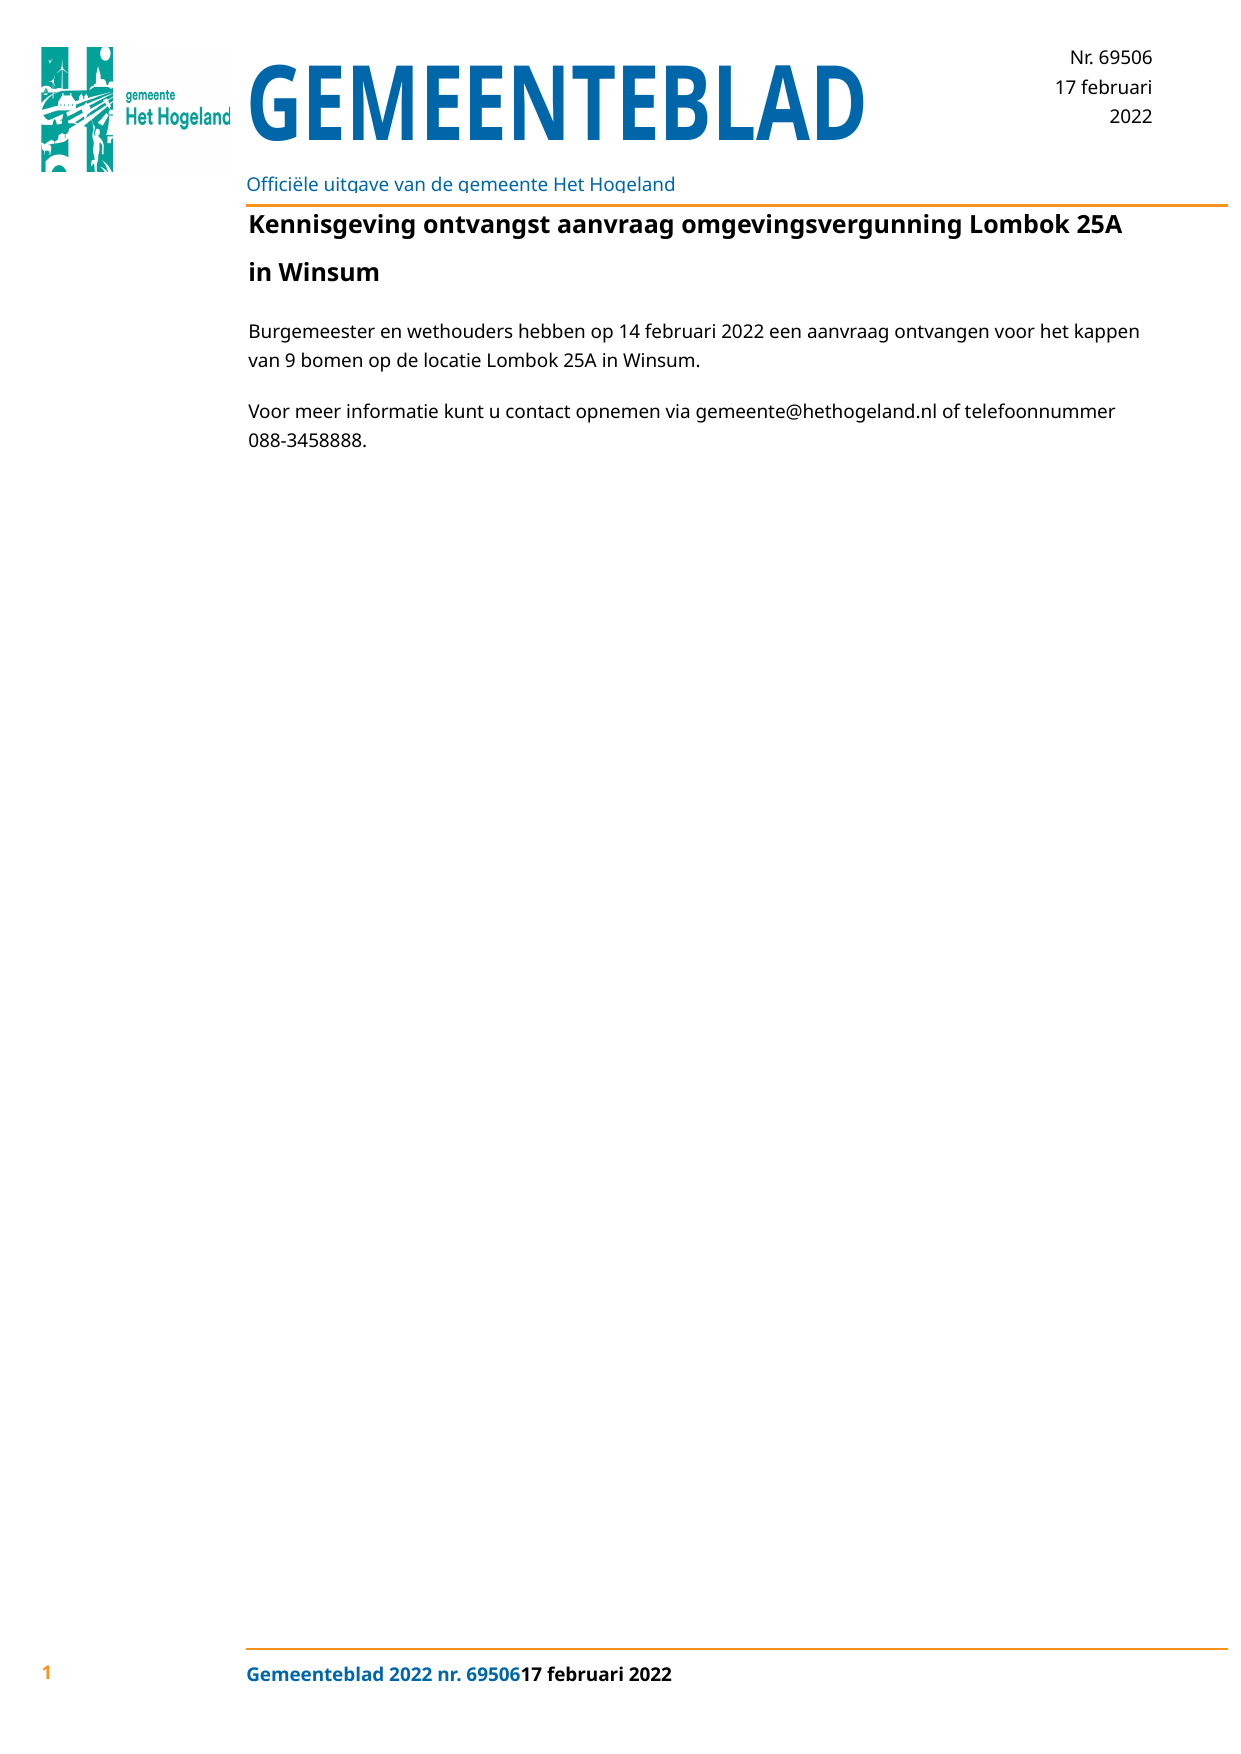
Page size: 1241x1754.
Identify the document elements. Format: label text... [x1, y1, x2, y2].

text Kennisgeving ontvangst aanvraag omgevingsvergunning Lombok 25A in Winsum [248, 207, 1152, 288]
text Voor meer informatie kunt u contact opnemen via gemeente@hethogeland.nl of telefoonnummer 088-3458888. [248, 398, 1152, 453]
text Burgemeester en wethouders hebben op 14 februari 2022 een aanvraag ontvangen voor het kappen van 9 bomen op de locatie Lombok 25A in Winsum. [248, 318, 1152, 373]
picture [41, 47, 231, 172]
